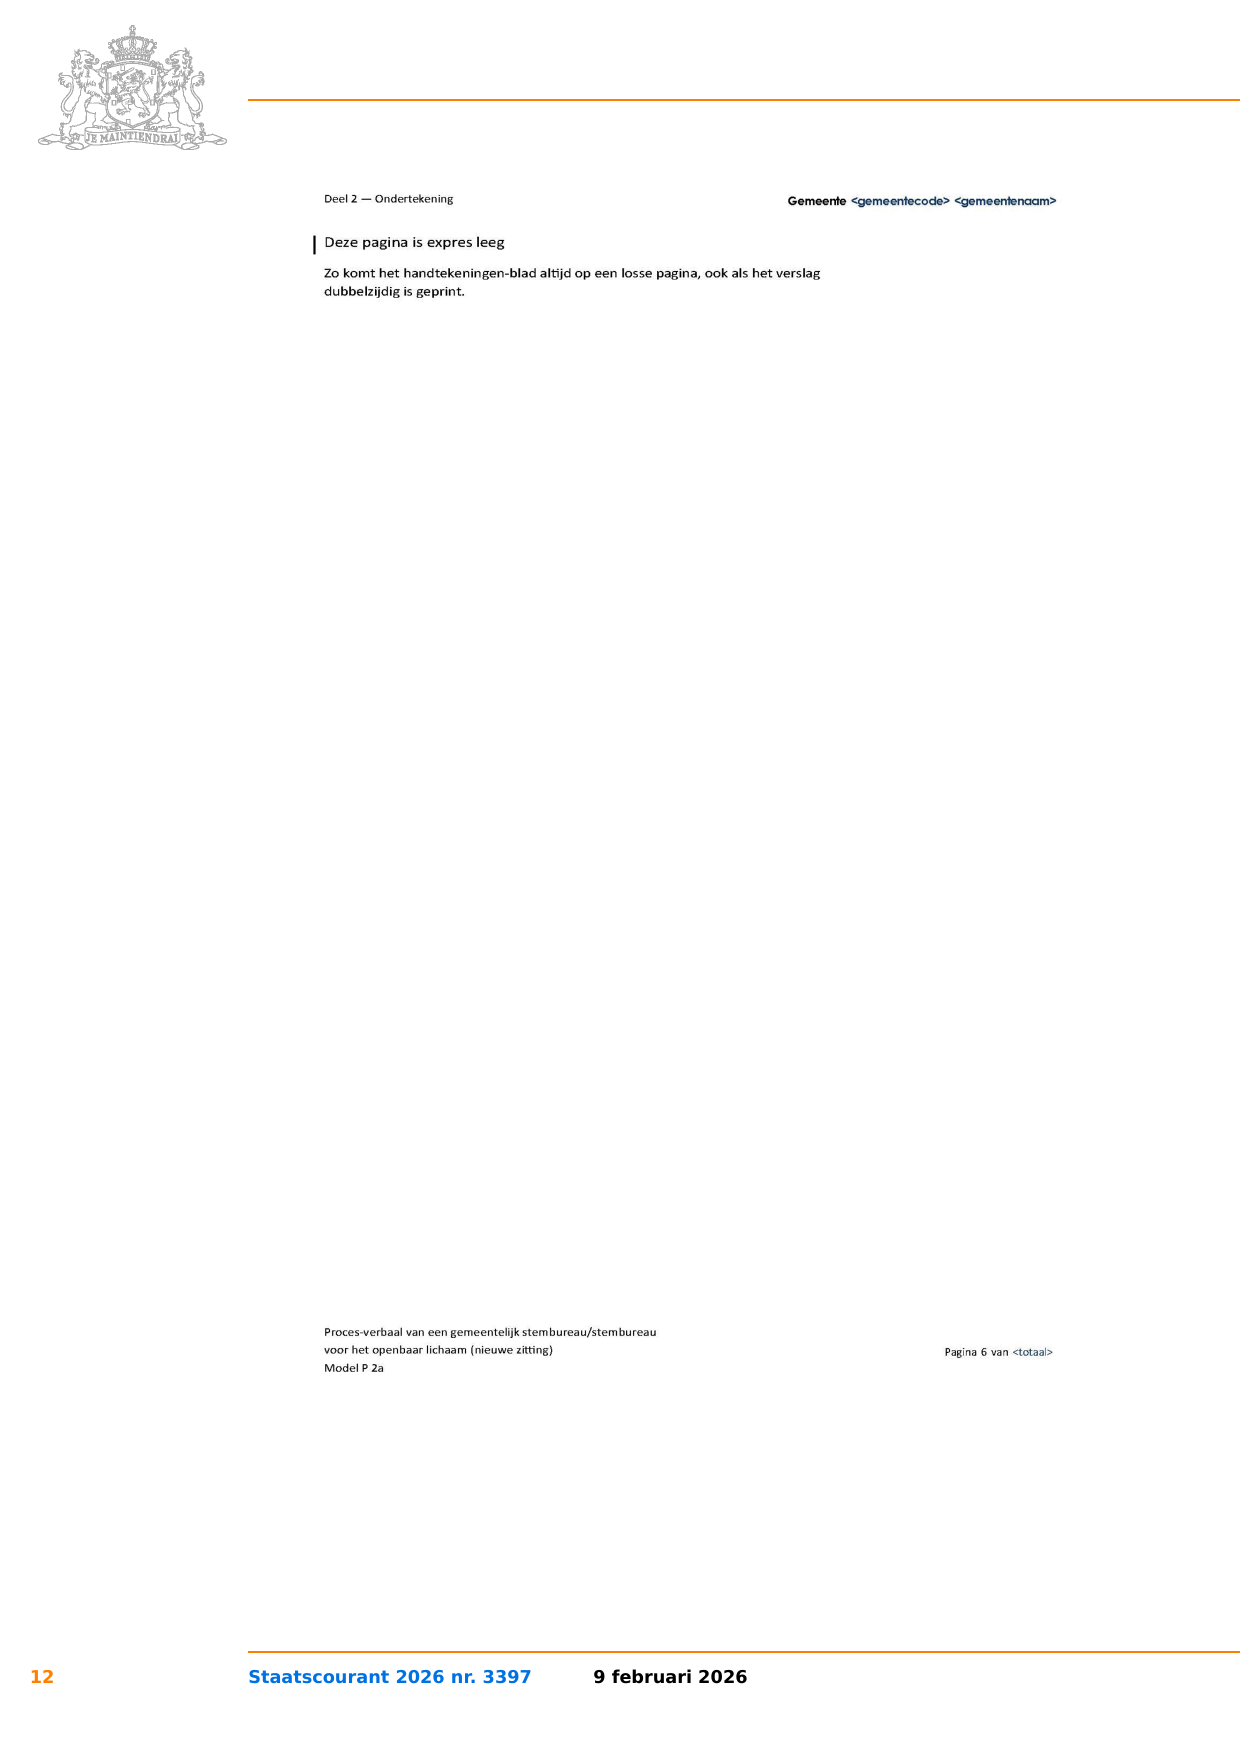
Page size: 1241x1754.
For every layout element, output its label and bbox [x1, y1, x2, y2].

picture [38, 25, 227, 150]
picture [248, 151, 1134, 1404]
